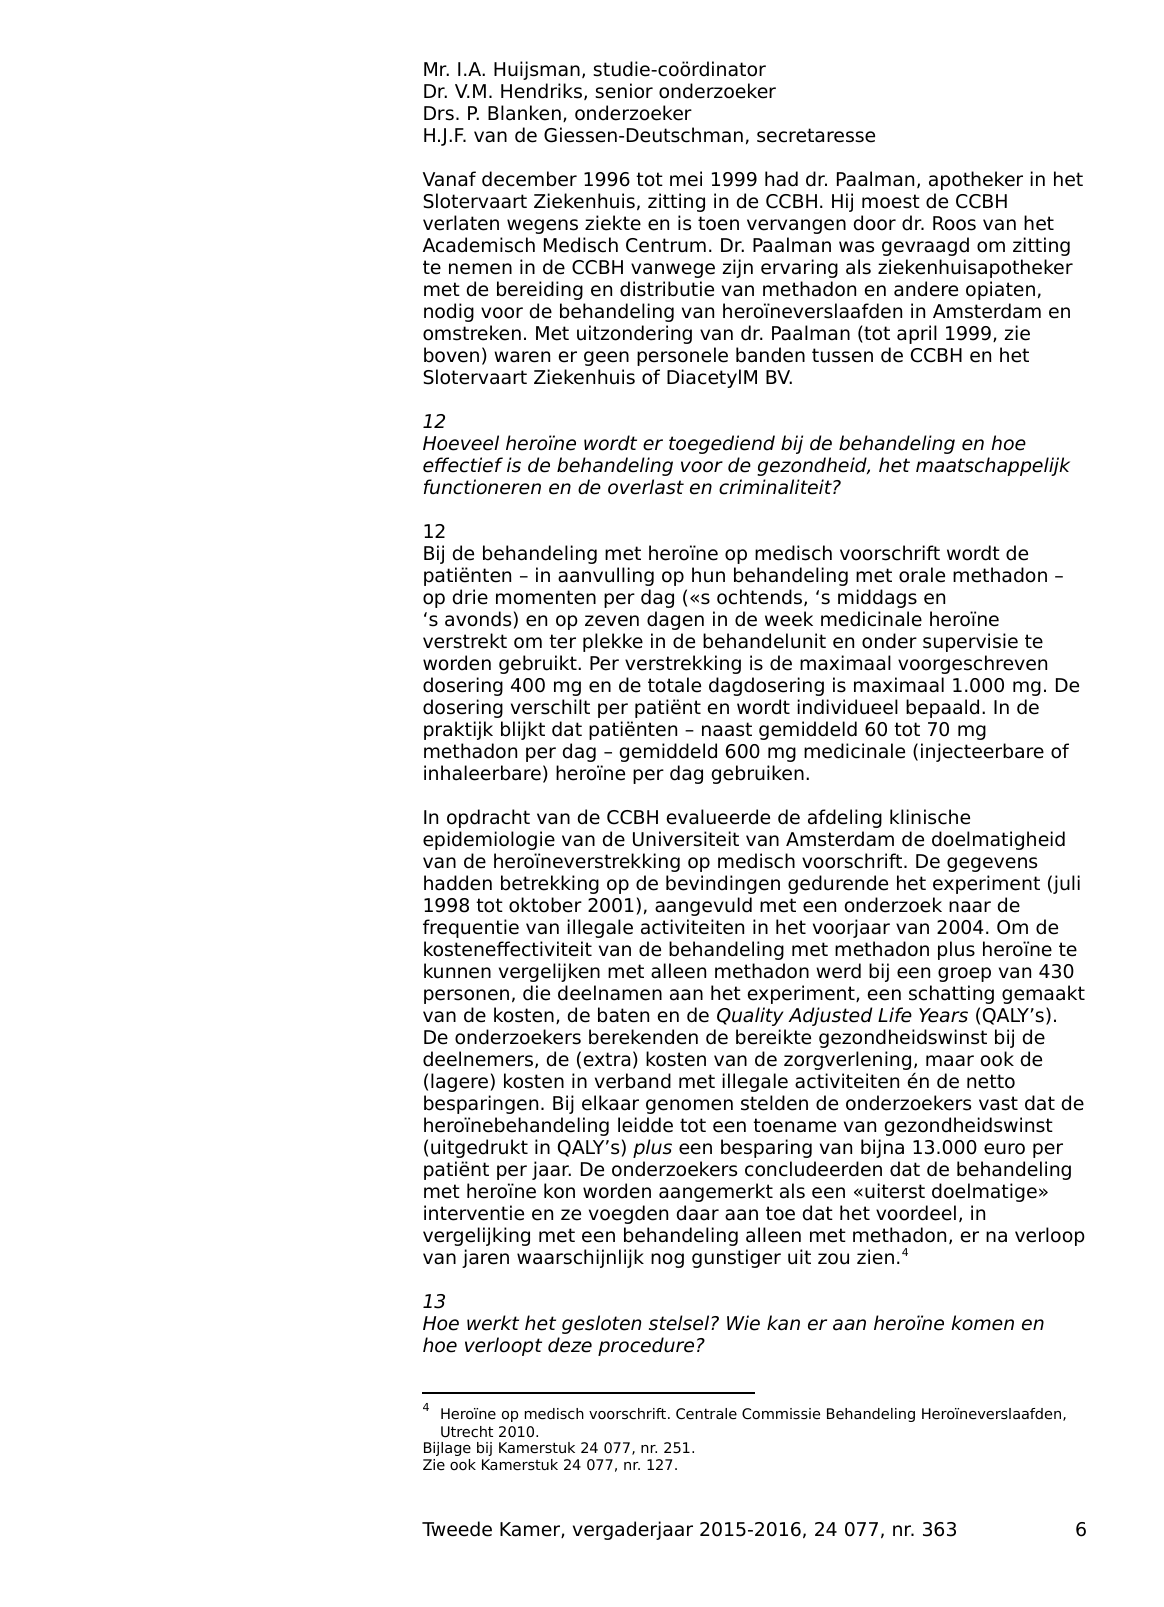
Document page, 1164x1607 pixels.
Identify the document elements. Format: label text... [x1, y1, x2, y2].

text Zie ook Kamerstuk 24 077, nr. 127. [422, 1457, 1087, 1474]
text H.J.F. van de Giessen-Deutschman, secretaresse [422, 125, 1087, 147]
text Bijlage bij Kamerstuk 24 077, nr. 251. [422, 1441, 1087, 1457]
text Hoe werkt het gesloten stelsel? Wie kan er aan heroïne komen en hoe verloopt deze procedure? [422, 1313, 1087, 1357]
text 12 [422, 521, 1087, 543]
text 13 [422, 1291, 1087, 1313]
text De onderzoekers berekenden de bereikte gezondheidswinst bij de deelnemers, de (extra) kosten van de zorgverlening, maar ook de (lagere) kosten in verband met illegale activiteiten én de netto besparingen. Bij elkaar genomen stelden de onderzoekers vast dat de heroïnebehandeling leidde tot een toename van gezondheidswinst (uitgedrukt in QALY’s) plus een besparing van bijna 13.000 euro per patiënt per jaar. De onderzoekers concludeerden dat de behandeling met heroïne kon worden aangemerkt als een «uiterst doelmatige» interventie en ze voegden daar aan toe dat het voordeel, in vergelijking met een behandeling alleen met methadon, er na verloop van jaren waarschijnlijk nog gunstiger uit zou zien. [422, 1027, 1087, 1269]
text 12 [422, 411, 1087, 433]
text Mr. I.A. Huijsman, studie-coördinator [422, 59, 1087, 81]
text ‘s avonds) en op zeven dagen in de week medicinale heroïne verstrekt om ter plekke in de behandelunit en onder supervisie te worden gebruikt. Per verstrekking is de maximaal voorgeschreven dosering 400 mg en de totale dagdosering is maximaal 1.000 mg. De dosering verschilt per patiënt en wordt individueel bepaald. In de praktijk blijkt dat patiënten – naast gemiddeld 60 tot 70 mg methadon per dag – gemiddeld 600 mg medicinale (injecteerbare of inhaleerbare) heroïne per dag gebruiken. [422, 609, 1087, 785]
text In opdracht van de CCBH evalueerde de afdeling klinische epidemiologie van de Universiteit van Amsterdam de doelmatigheid van de heroïneverstrekking op medisch voorschrift. De gegevens hadden betrekking op de bevindingen gedurende het experiment (juli 1998 tot oktober 2001), aangevuld met een onderzoek naar de frequentie van illegale activiteiten in het voorjaar van 2004. Om de kosteneffectiviteit van de behandeling met methadon plus heroïne te kunnen vergelijken met alleen methadon werd bij een groep van 430 personen, die deelnamen aan het experiment, een schatting gemaakt van de kosten, de baten en de Quality Adjusted Life Years (QALY’s). [422, 807, 1087, 1027]
text Dr. V.M. Hendriks, senior onderzoeker [422, 81, 1087, 103]
text Heroïne op medisch voorschrift. Centrale Commissie Behandeling Heroïneverslaafden, Utrecht 2010. [422, 1402, 1087, 1441]
text Vanaf december 1996 tot mei 1999 had dr. Paalman, apotheker in het Slotervaart Ziekenhuis, zitting in de CCBH. Hij moest de CCBH verlaten wegens ziekte en is toen vervangen door dr. Roos van het Academisch Medisch Centrum. Dr. Paalman was gevraagd om zitting te nemen in de CCBH vanwege zijn ervaring als ziekenhuisapotheker met de bereiding en distributie van methadon en andere opiaten, nodig voor de behandeling van heroïneverslaafden in Amsterdam en omstreken. Met uitzondering van dr. Paalman (tot april 1999, zie boven) waren er geen personele banden tussen de CCBH en het Slotervaart Ziekenhuis of DiacetylM BV. [422, 169, 1087, 389]
text Bij de behandeling met heroïne op medisch voorschrift wordt de patiënten – in aanvulling op hun behandeling met orale methadon – op drie momenten per dag («s ochtends, ‘s middags en [422, 543, 1087, 609]
text Drs. P. Blanken, onderzoeker [422, 103, 1087, 125]
text Hoeveel heroïne wordt er toegediend bij de behandeling en hoe effectief is de behandeling voor de gezondheid, het maatschappelijk functioneren en de overlast en criminaliteit? [422, 433, 1087, 499]
